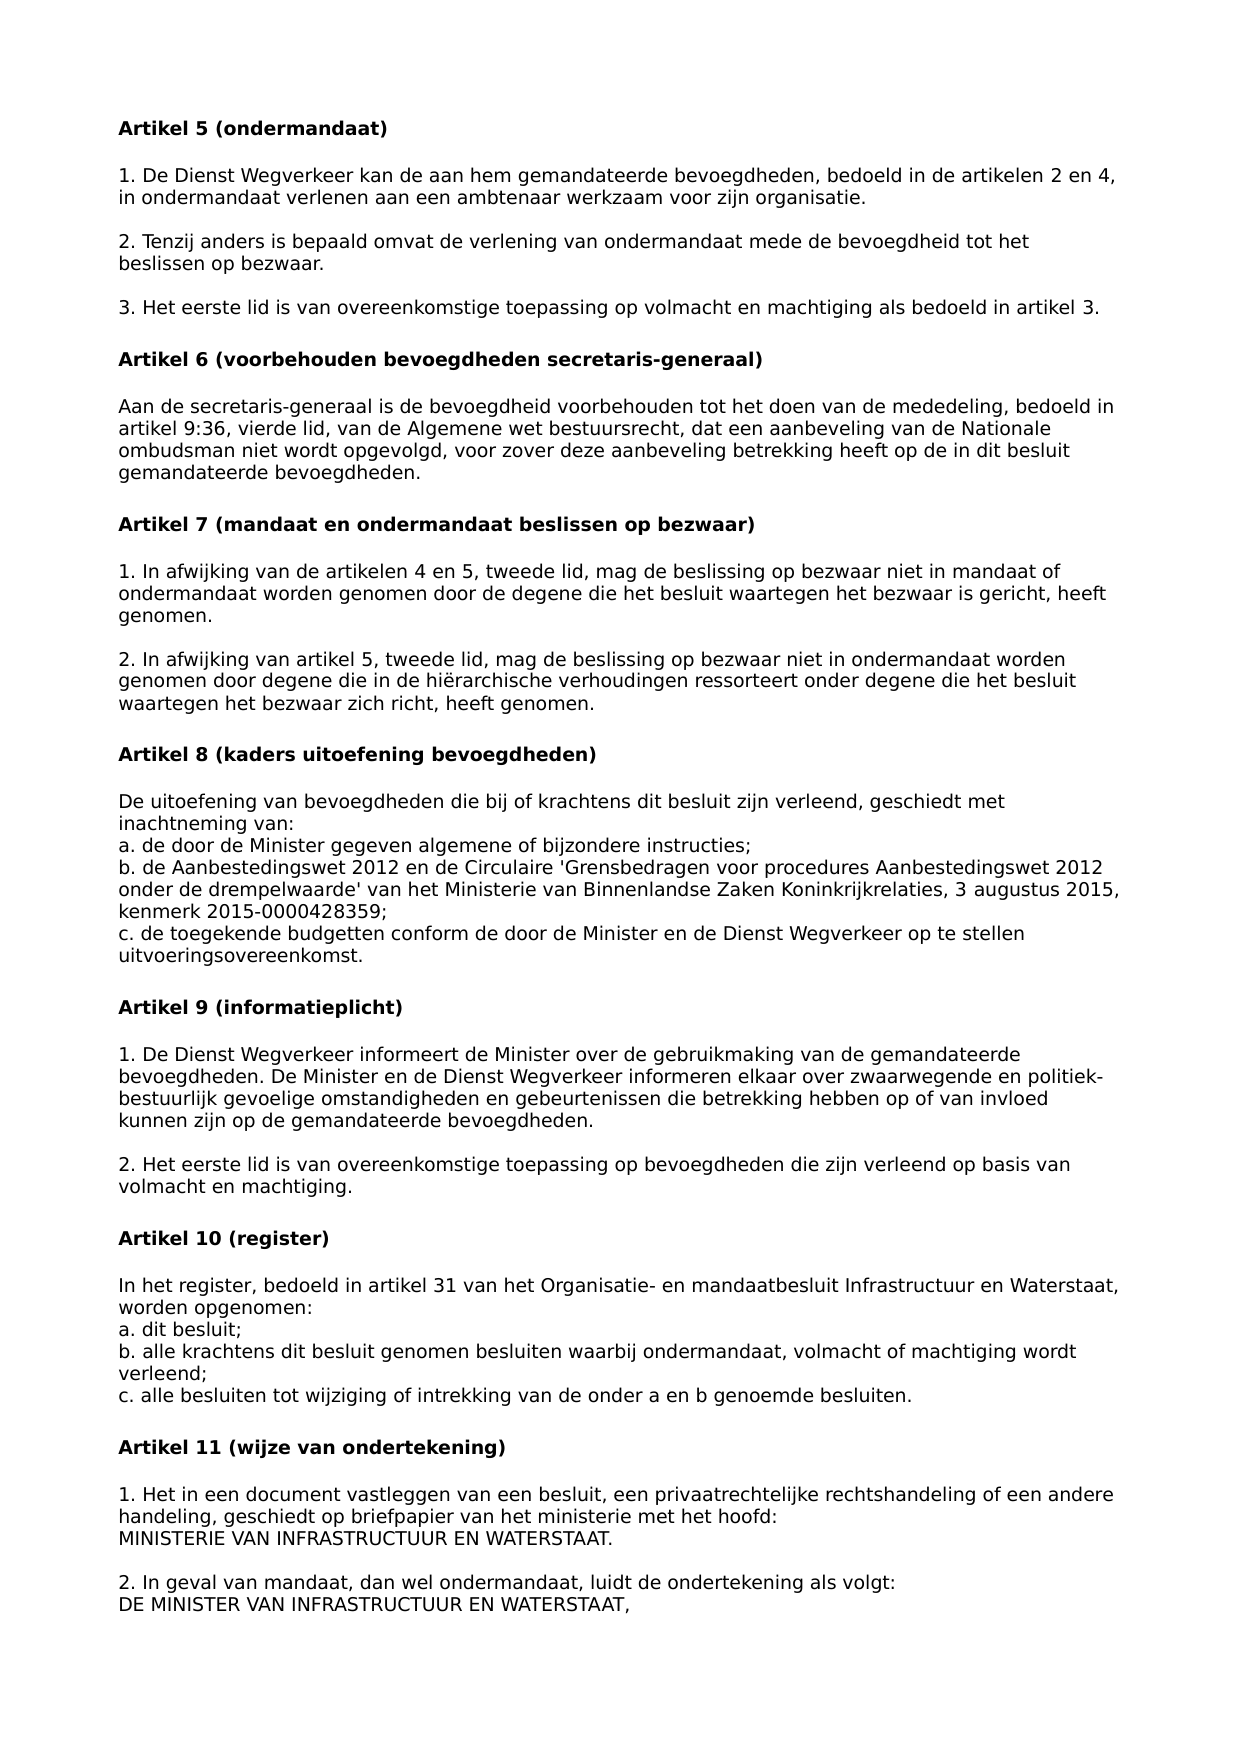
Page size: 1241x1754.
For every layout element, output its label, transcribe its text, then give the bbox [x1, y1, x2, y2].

text 2. Het eerste lid is van overeenkomstige toepassing op bevoegdheden die zijn verleend op basis van volmacht en machtiging. [118, 1154, 1122, 1198]
text a. dit besluit; [118, 1319, 1122, 1341]
subtitle Artikel 5 (ondermandaat) [118, 118, 1122, 140]
text 1. De Dienst Wegverkeer informeert de Minister over de gebruikmaking van de gemandateerde bevoegdheden. De Minister en de Dienst Wegverkeer informeren elkaar over zwaarwegende en politiek-bestuurlijk gevoelige omstandigheden en gebeurtenissen die betrekking hebben op of van invloed kunnen zijn op de gemandateerde bevoegdheden. [118, 1044, 1122, 1132]
text MINISTERIE VAN INFRASTRUCTUUR EN WATERSTAAT. [118, 1528, 1122, 1550]
text 3. Het eerste lid is van overeenkomstige toepassing op volmacht en machtiging als bedoeld in artikel 3. [118, 297, 1122, 319]
text c. de toegekende budgetten conform de door de Minister en de Dienst Wegverkeer op te stellen uitvoeringsovereenkomst. [118, 923, 1122, 967]
text De uitoefening van bevoegdheden die bij of krachtens dit besluit zijn verleend, geschiedt met inachtneming van: [118, 791, 1122, 835]
subtitle Artikel 10 (register) [118, 1228, 1122, 1250]
text a. de door de Minister gegeven algemene of bijzondere instructies; [118, 835, 1122, 857]
text 2. In afwijking van artikel 5, tweede lid, mag de beslissing op bezwaar niet in ondermandaat worden genomen door degene die in de hiërarchische verhoudingen ressorteert onder degene die het besluit waartegen het bezwaar zich richt, heeft genomen. [118, 648, 1122, 714]
text c. alle besluiten tot wijziging of intrekking van de onder a en b genoemde besluiten. [118, 1385, 1122, 1407]
text Aan de secretaris-generaal is de bevoegdheid voorbehouden tot het doen van de mededeling, bedoeld in artikel 9:36, vierde lid, van de Algemene wet bestuursrecht, dat een aanbeveling van de Nationale ombudsman niet wordt opgevolgd, voor zover deze aanbeveling betrekking heeft op de in dit besluit gemandateerde bevoegdheden. [118, 396, 1122, 484]
text DE MINISTER VAN INFRASTRUCTUUR EN WATERSTAAT, [118, 1593, 1122, 1616]
subtitle Artikel 11 (wijze van ondertekening) [118, 1437, 1122, 1459]
text 1. Het in een document vastleggen van een besluit, een privaatrechtelijke rechtshandeling of een andere handeling, geschiedt op briefpapier van het ministerie met het hoofd: [118, 1484, 1122, 1528]
text 2. In geval van mandaat, dan wel ondermandaat, luidt de ondertekening als volgt: [118, 1572, 1122, 1593]
subtitle Artikel 8 (kaders uitoefening bevoegdheden) [118, 744, 1122, 766]
text b. alle krachtens dit besluit genomen besluiten waarbij ondermandaat, volmacht of machtiging wordt verleend; [118, 1341, 1122, 1385]
text 1. De Dienst Wegverkeer kan de aan hem gemandateerde bevoegdheden, bedoeld in de artikelen 2 en 4, in ondermandaat verlenen aan een ambtenaar werkzaam voor zijn organisatie. [118, 165, 1122, 209]
text b. de Aanbestedingswet 2012 en de Circulaire 'Grensbedragen voor procedures Aanbestedingswet 2012 onder de drempelwaarde' van het Ministerie van Binnenlandse Zaken Koninkrijkrelaties, 3 augustus 2015, kenmerk 2015-0000428359; [118, 857, 1122, 923]
subtitle Artikel 7 (mandaat en ondermandaat beslissen op bezwaar) [118, 514, 1122, 536]
text 1. In afwijking van de artikelen 4 en 5, tweede lid, mag de beslissing op bezwaar niet in mandaat of ondermandaat worden genomen door de degene die het besluit waartegen het bezwaar is gericht, heeft genomen. [118, 561, 1122, 627]
text 2. Tenzij anders is bepaald omvat de verlening van ondermandaat mede de bevoegdheid tot het beslissen op bezwaar. [118, 231, 1122, 275]
subtitle Artikel 9 (informatieplicht) [118, 997, 1122, 1019]
text In het register, bedoeld in artikel 31 van het Organisatie- en mandaatbesluit Infrastructuur en Waterstaat, worden opgenomen: [118, 1275, 1122, 1319]
subtitle Artikel 6 (voorbehouden bevoegdheden secretaris-generaal) [118, 349, 1122, 371]
